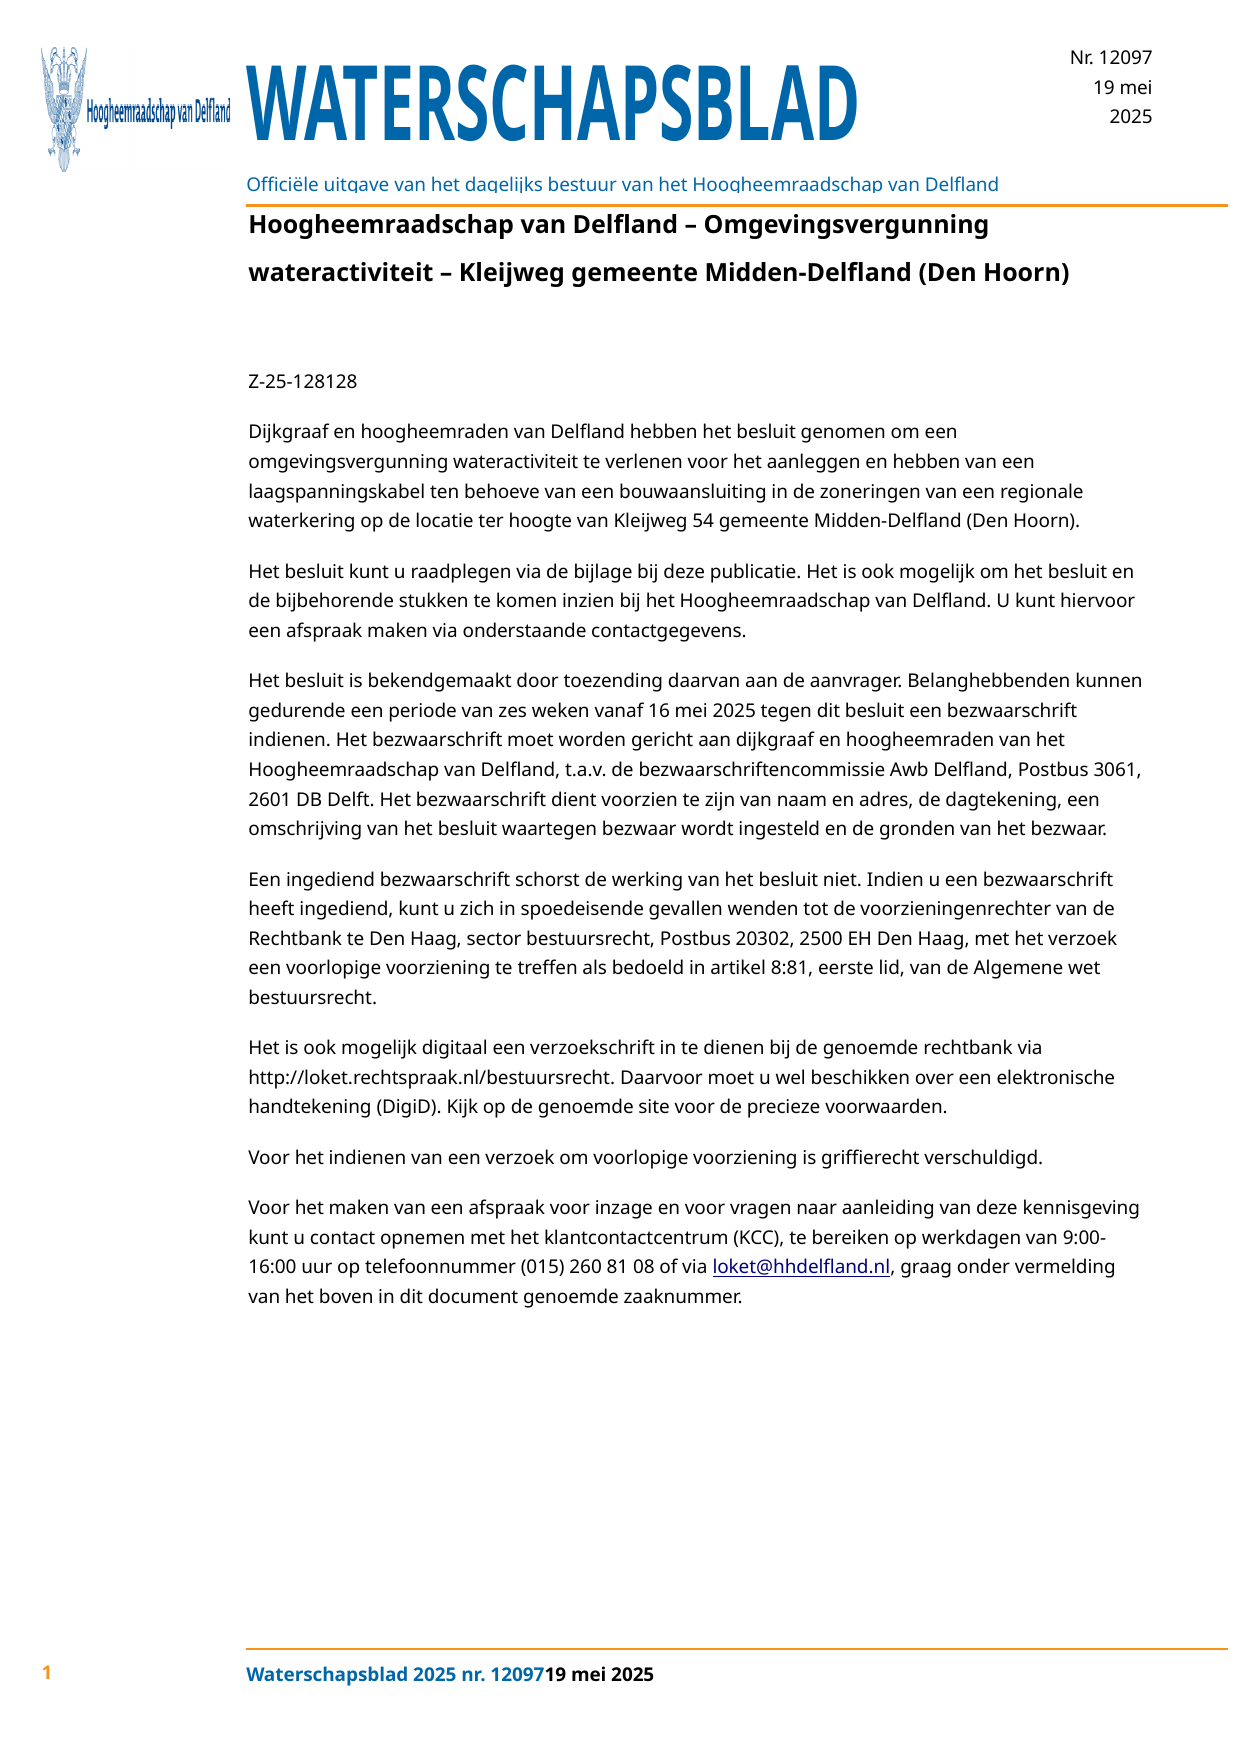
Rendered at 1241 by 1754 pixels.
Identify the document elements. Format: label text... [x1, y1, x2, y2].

picture [41, 47, 231, 172]
text Dijkgraaf en hoogheemraden van Delfland hebben het besluit genomen om een omgevingsvergunning wateractiviteit te verlenen voor het aanleggen en hebben van een laagspanningskabel ten behoeve van een bouwaansluiting in de zoneringen van een regionale waterkering op de locatie ter hoogte van Kleijweg 54 gemeente Midden-Delfland (Den Hoorn). [248, 419, 1152, 533]
text Het is ook mogelijk digitaal een verzoekschrift in te dienen bij de genoemde rechtbank via http://loket.rechtspraak.nl/bestuursrecht. Daarvoor moet u wel beschikken over een elektronische handtekening (DigiD). Kijk op de genoemde site voor de precieze voorwaarden. [248, 1034, 1152, 1119]
text Voor het indienen van een verzoek om voorlopige voorziening is griffierecht verschuldigd. [248, 1144, 1152, 1170]
text Z-25-128128 [248, 368, 1152, 394]
text Voor het maken van een afspraak voor inzage en voor vragen naar aanleiding van deze kennisgeving kunt u contact opnemen met het klantcontactcentrum (KCC), te bereiken op werkdagen van 9:00-16:00 uur op telefoonnummer (015) 260 81 08 of via loket@hhdelfland.nl, graag onder vermelding van het boven in dit document genoemde zaaknummer. [248, 1194, 1152, 1309]
text Het besluit is bekendgemaakt door toezending daarvan aan de aanvrager. Belanghebbenden kunnen gedurende een periode van zes weken vanaf 16 mei 2025 tegen dit besluit een bezwaarschrift indienen. Het bezwaarschrift moet worden gericht aan dijkgraaf en hoogheemraden van het Hoogheemraadschap van Delfland, t.a.v. de bezwaarschriftencommissie Awb Delfland, Postbus 3061, 2601 DB Delft. Het bezwaarschrift dient voorzien te zijn van naam en adres, de dagtekening, een omschrijving van het besluit waartegen bezwaar wordt ingesteld en de gronden van het bezwaar. [248, 667, 1152, 841]
text Het besluit kunt u raadplegen via de bijlage bij deze publicatie. Het is ook mogelijk om het besluit en de bijbehorende stukken te komen inzien bij het Hoogheemraadschap van Delfland. U kunt hiervoor een afspraak maken via onderstaande contactgegevens. [248, 558, 1152, 643]
text Hoogheemraadschap van Delfland – Omgevingsvergunning wateractiviteit – Kleijweg gemeente Midden-Delfland (Den Hoorn) [248, 207, 1152, 288]
text Een ingediend bezwaarschrift schorst de werking van het besluit niet. Indien u een bezwaarschrift heeft ingediend, kunt u zich in spoedeisende gevallen wenden tot de voorzieningenrechter van de Rechtbank te Den Haag, sector bestuursrecht, Postbus 20302, 2500 EH Den Haag, met het verzoek een voorlopige voorziening te treffen als bedoeld in artikel 8:81, eerste lid, van de Algemene wet bestuursrecht. [248, 866, 1152, 1010]
